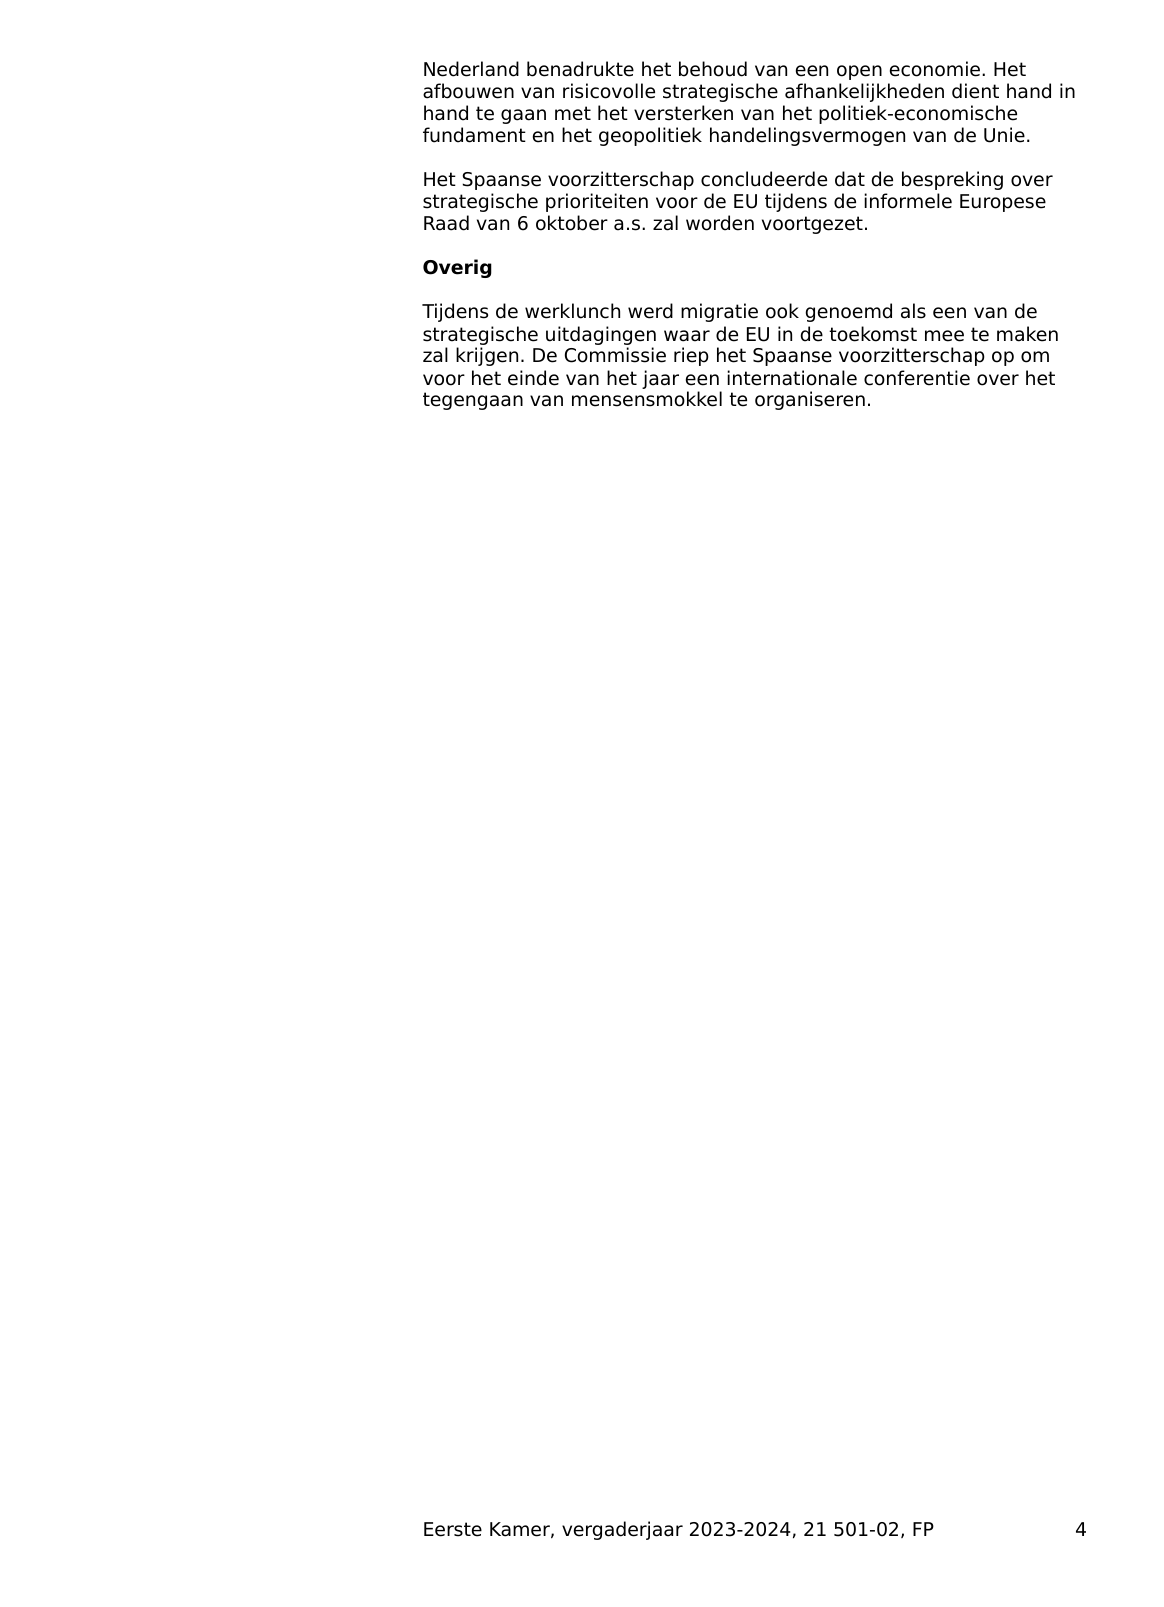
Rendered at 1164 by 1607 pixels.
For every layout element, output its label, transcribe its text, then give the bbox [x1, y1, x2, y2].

subtitle Overig [422, 257, 1087, 279]
text Nederland benadrukte het behoud van een open economie. Het afbouwen van risicovolle strategische afhankelijkheden dient hand in hand te gaan met het versterken van het politiek-economische fundament en het geopolitiek handelingsvermogen van de Unie. [422, 59, 1087, 147]
text Het Spaanse voorzitterschap concludeerde dat de bespreking over strategische prioriteiten voor de EU tijdens de informele Europese Raad van 6 oktober a.s. zal worden voortgezet. [422, 169, 1087, 235]
text Tijdens de werklunch werd migratie ook genoemd als een van de strategische uitdagingen waar de EU in de toekomst mee te maken zal krijgen. De Commissie riep het Spaanse voorzitterschap op om voor het einde van het jaar een internationale conferentie over het tegengaan van mensensmokkel te organiseren. [422, 301, 1087, 411]
